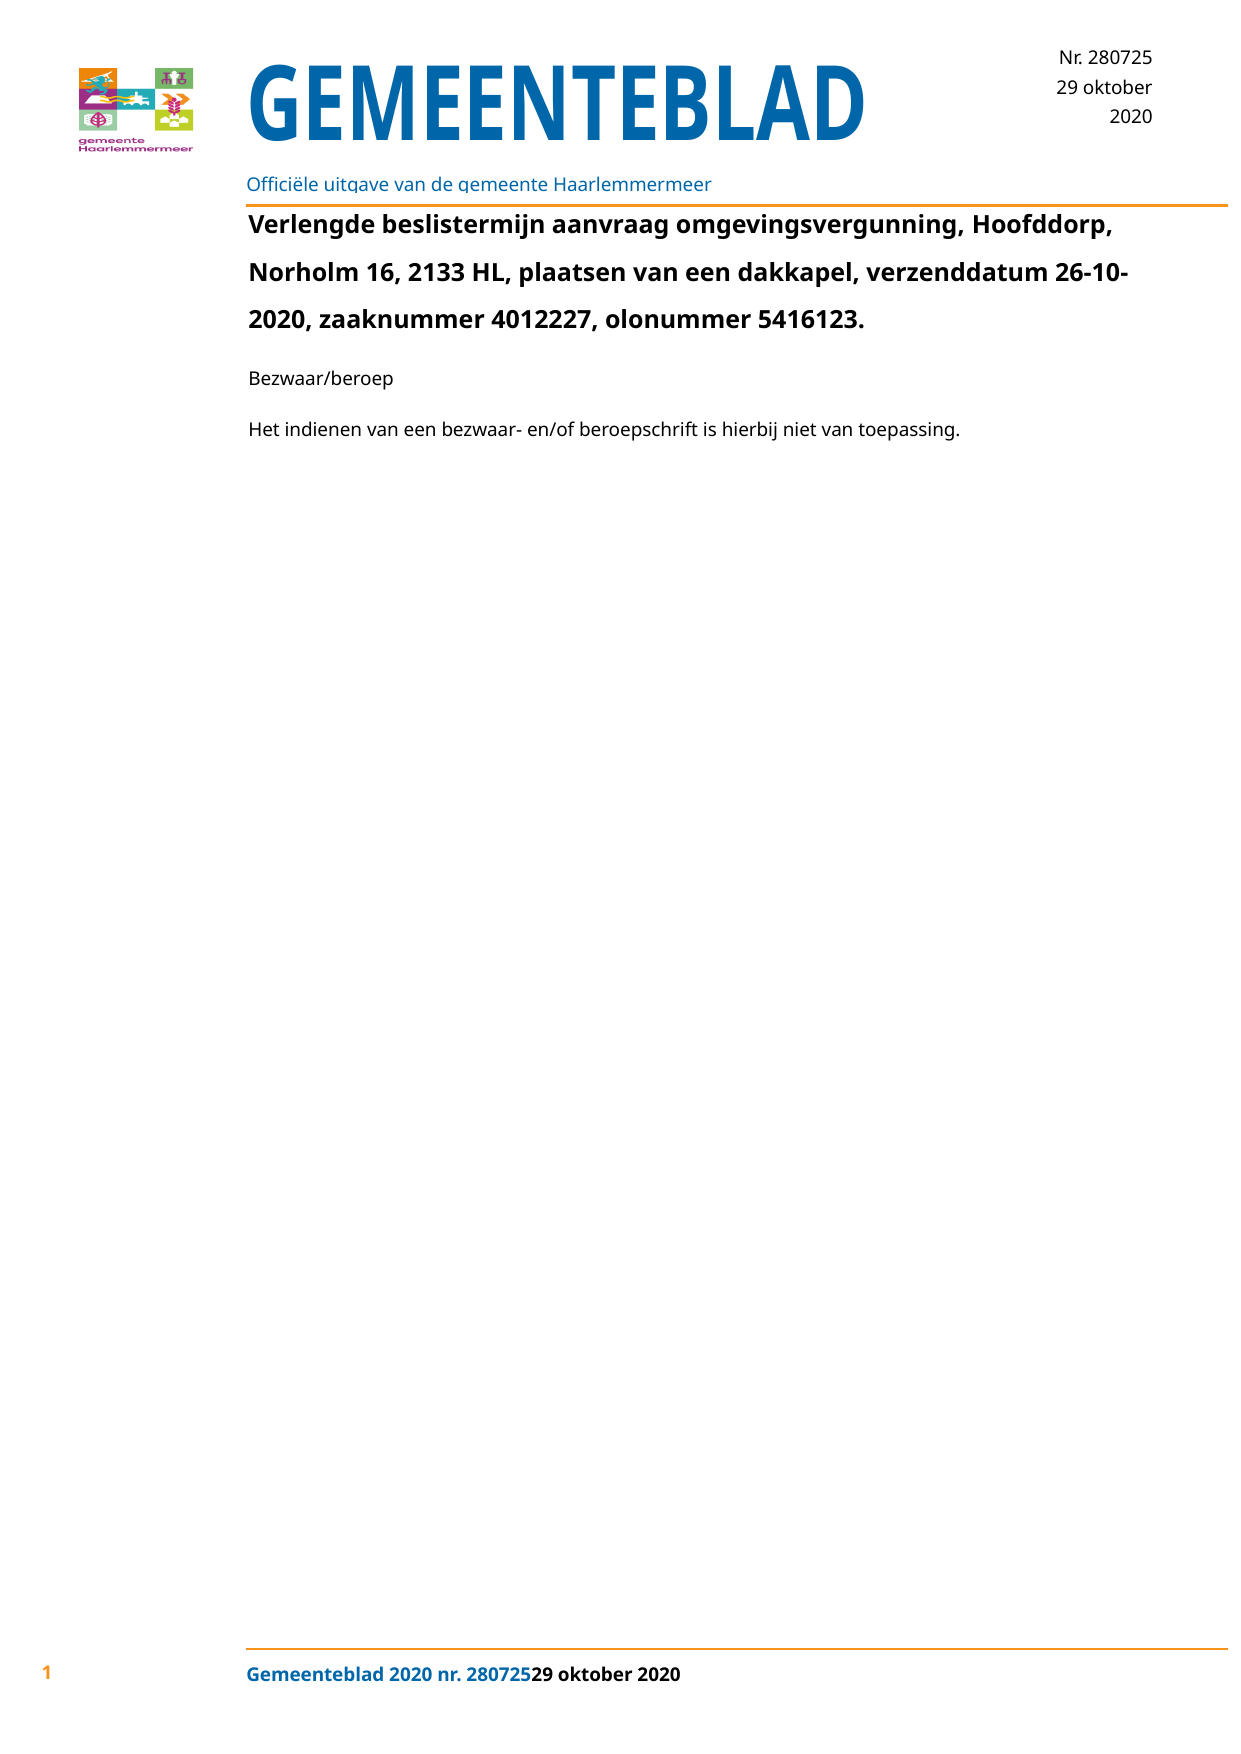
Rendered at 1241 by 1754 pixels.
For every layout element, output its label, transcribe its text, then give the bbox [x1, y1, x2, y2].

text Bezwaar/beroep [248, 366, 1152, 391]
text Verlengde beslistermijn aanvraag omgevingsvergunning, Hoofddorp, Norholm 16, 2133 HL, plaatsen van een dakkapel, verzenddatum 26-10-2020, zaaknummer 4012227, olonummer 5416123. [248, 207, 1152, 336]
text Het indienen van een bezwaar- en/of beroepschrift is hierbij niet van toepassing. [248, 416, 1152, 442]
picture [41, 47, 231, 172]
